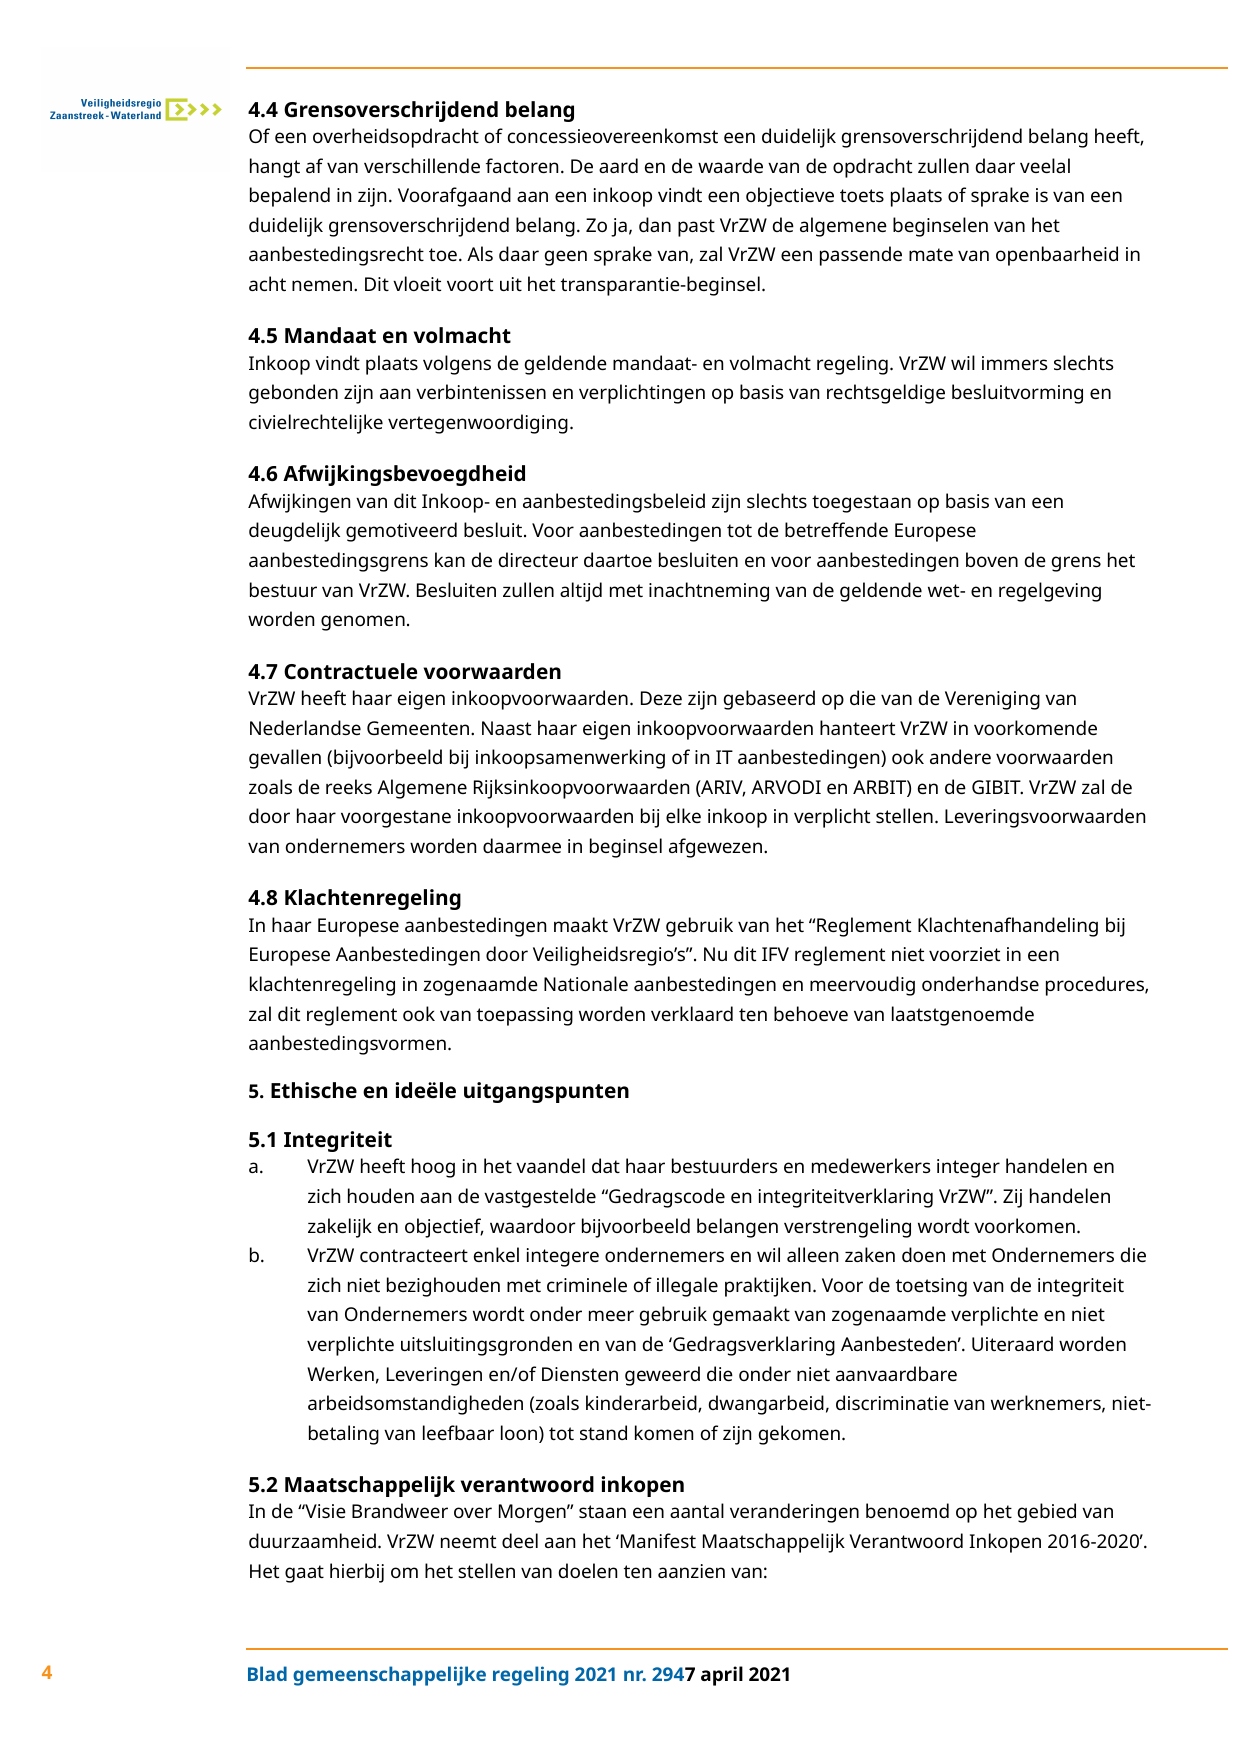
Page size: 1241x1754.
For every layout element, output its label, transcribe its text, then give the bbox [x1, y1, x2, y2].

text 4.6 Afwijkingsbevoegdheid [248, 459, 1152, 488]
text 4.4 Grensoverschrijdend belang [248, 95, 1152, 123]
list VrZW contracteert enkel integere ondernemers en wil alleen zaken doen met Ondernemers die zich niet bezighouden met criminele of illegale praktijken. Voor de toetsing van de integriteit van Ondernemers wordt onder meer gebruik gemaakt van zogenaamde verplichte en niet verplichte uitsluitingsgronden en van de ‘Gedragsverklaring Aanbesteden’. Uiteraard worden Werken, Leveringen en/of Diensten geweerd die onder niet aanvaardbare arbeidsomstandigheden (zoals kinderarbeid, dwangarbeid, discriminatie van werknemers, niet-betaling van leefbaar loon) tot stand komen of zijn gekomen. [248, 1242, 1152, 1446]
list VrZW heeft hoog in het vaandel dat haar bestuurders en medewerkers integer handelen en zich houden aan de vastgestelde “Gedragscode en integriteitverklaring VrZW”. Zij handelen zakelijk en objectief, waardoor bijvoorbeeld belangen verstrengeling wordt voorkomen. [248, 1154, 1152, 1238]
picture [41, 47, 231, 172]
text 4.8 Klachtenregeling [248, 883, 1152, 912]
text Of een overheidsopdracht of concessieovereenkomst een duidelijk grensoverschrijdend belang heeft, hangt af van verschillende factoren. De aard en de waarde van de opdracht zullen daar veelal bepalend in zijn. Voorafgaand aan een inkoop vindt een objectieve toets plaats of sprake is van een duidelijk grensoverschrijdend belang. Zo ja, dan past VrZW de algemene beginselen van het aanbestedingsrecht toe. Als daar geen sprake van, zal VrZW een passende mate van openbaarheid in acht nemen. Dit vloeit voort uit het transparantie-beginsel. [248, 123, 1152, 297]
text In haar Europese aanbestedingen maakt VrZW gebruik van het “Reglement Klachtenafhandeling bij Europese Aanbestedingen door Veiligheidsregio’s”. Nu dit IFV reglement niet voorziet in een klachtenregeling in zogenaamde Nationale aanbestedingen en meervoudig onderhandse procedures, zal dit reglement ook van toepassing worden verklaard ten behoeve van laatstgenoemde aanbestedingsvormen. [248, 912, 1152, 1056]
text aanbestedingsgrens kan de directeur daartoe besluiten en voor aanbestedingen boven de grens het bestuur van VrZW. Besluiten zullen altijd met inachtneming van de geldende wet- en regelgeving worden genomen. [248, 547, 1152, 632]
text 4.7 Contractuele voorwaarden [248, 657, 1152, 685]
text Inkoop vindt plaats volgens de geldende mandaat- en volmacht regeling. VrZW wil immers slechts gebonden zijn aan verbintenissen en verplichtingen op basis van rechtsgeldige besluitvorming en civielrechtelijke vertegenwoordiging. [248, 350, 1152, 435]
text 5.1 Integriteit [248, 1125, 1152, 1154]
text In de “Visie Brandweer over Morgen” staan een aantal veranderingen benoemd op het gebied van duurzaamheid. VrZW neemt deel aan het ‘Manifest Maatschappelijk Verantwoord Inkopen 2016-2020’. Het gaat hierbij om het stellen van doelen ten aanzien van: [248, 1499, 1152, 1584]
text 4.5 Mandaat en volmacht [248, 322, 1152, 350]
text Afwijkingen van dit Inkoop- en aanbestedingsbeleid zijn slechts toegestaan op basis van een deugdelijk gemotiveerd besluit. Voor aanbestedingen tot de betreffende Europese [248, 488, 1152, 543]
text 5. Ethische en ideële uitgangspunten [248, 1076, 1152, 1104]
text VrZW heeft haar eigen inkoopvoorwaarden. Deze zijn gebaseerd op die van de Vereniging van Nederlandse Gemeenten. Naast haar eigen inkoopvoorwaarden hanteert VrZW in voorkomende gevallen (bijvoorbeeld bij inkoopsamenwerking of in IT aanbestedingen) ook andere voorwaarden zoals de reeks Algemene Rijksinkoopvoorwaarden (ARIV, ARVODI en ARBIT) en de GIBIT. VrZW zal de door haar voorgestane inkoopvoorwaarden bij elke inkoop in verplicht stellen. Leveringsvoorwaarden van ondernemers worden daarmee in beginsel afgewezen. [248, 685, 1152, 859]
text 5.2 Maatschappelijk verantwoord inkopen [248, 1470, 1152, 1499]
